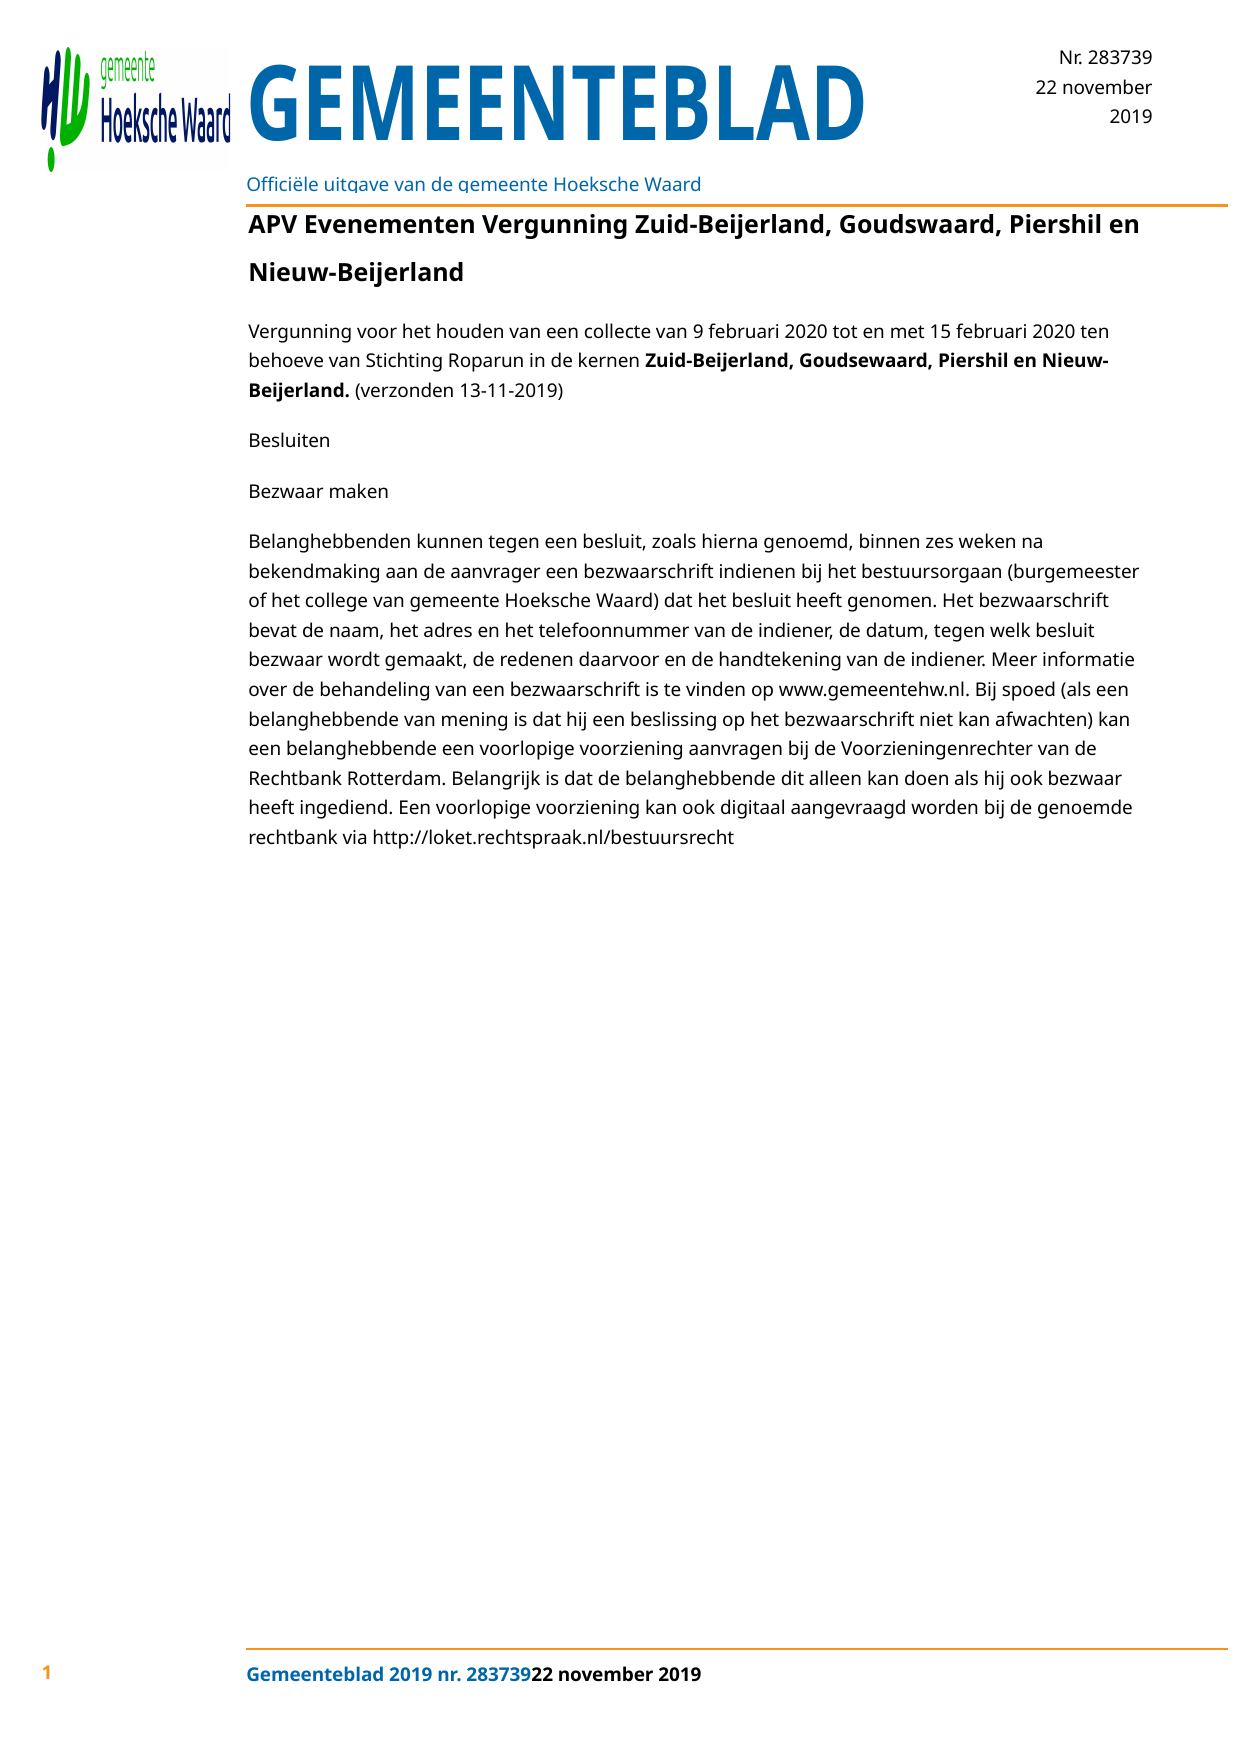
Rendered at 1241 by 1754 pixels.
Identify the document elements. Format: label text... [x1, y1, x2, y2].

text Bezwaar maken [248, 478, 1152, 504]
text Besluiten [248, 427, 1152, 453]
picture [41, 47, 231, 172]
text APV Evenementen Vergunning Zuid-Beijerland, Goudswaard, Piershil en Nieuw-Beijerland [248, 207, 1152, 288]
text Vergunning voor het houden van een collecte van 9 februari 2020 tot en met 15 februari 2020 ten behoeve van Stichting Roparun in de kernen Zuid-Beijerland, Goudsewaard, Piershil en Nieuw-Beijerland. (verzonden 13-11-2019) [248, 318, 1152, 403]
text Belanghebbenden kunnen tegen een besluit, zoals hierna genoemd, binnen zes weken na bekendmaking aan de aanvrager een bezwaarschrift indienen bij het bestuursorgaan (burgemeester of het college van gemeente Hoeksche Waard) dat het besluit heeft genomen. Het bezwaarschrift bevat de naam, het adres en het telefoonnummer van de indiener, de datum, tegen welk besluit bezwaar wordt gemaakt, de redenen daarvoor en de handtekening van de indiener. Meer informatie over de behandeling van een bezwaarschrift is te vinden op www.gemeentehw.nl. Bij spoed (als een belanghebbende van mening is dat hij een beslissing op het bezwaarschrift niet kan afwachten) kan een belanghebbende een voorlopige voorziening aanvragen bij de Voorzieningenrechter van de Rechtbank Rotterdam. Belangrijk is dat de belanghebbende dit alleen kan doen als hij ook bezwaar heeft ingediend. Een voorlopige voorziening kan ook digitaal aangevraagd worden bij de genoemde rechtbank via http://loket.rechtspraak.nl/bestuursrecht [248, 528, 1152, 850]
